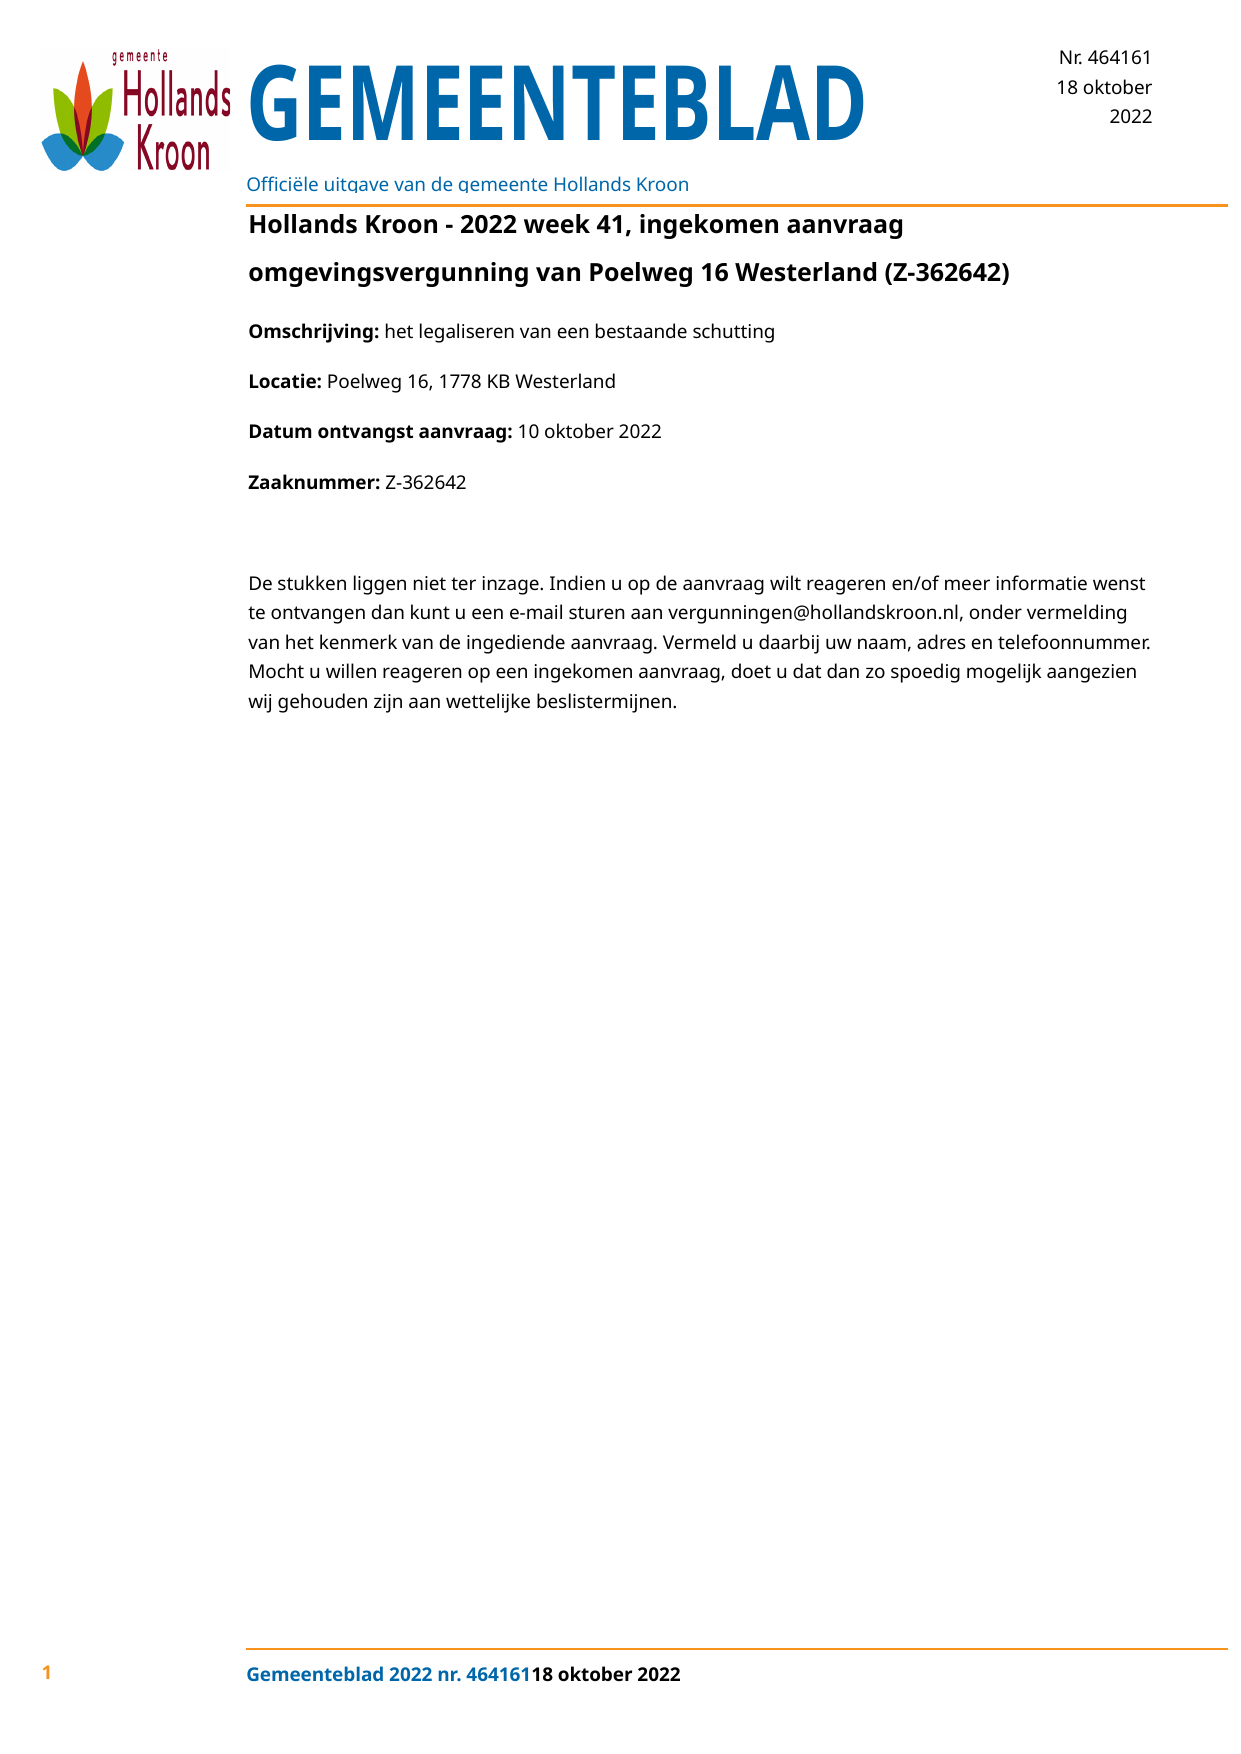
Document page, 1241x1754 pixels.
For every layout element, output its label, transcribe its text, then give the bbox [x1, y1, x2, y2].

text Omschrijving: het legaliseren van een bestaande schutting [248, 318, 1152, 344]
text Zaaknummer: Z-362642 [248, 469, 1152, 495]
text Locatie: Poelweg 16, 1778 KB Westerland [248, 368, 1152, 394]
text Hollands Kroon - 2022 week 41, ingekomen aanvraag omgevingsvergunning van Poelweg 16 Westerland (Z-362642) [248, 207, 1152, 288]
text Datum ontvangst aanvraag: 10 oktober 2022 [248, 419, 1152, 444]
picture [41, 47, 231, 172]
text De stukken liggen niet ter inzage. Indien u op de aanvraag wilt reageren en/of meer informatie wenst te ontvangen dan kunt u een e-mail sturen aan vergunningen@hollandskroon.nl, onder vermelding van het kenmerk van de ingediende aanvraag. Vermeld u daarbij uw naam, adres en telefoonnummer. Mocht u willen reageren op een ingekomen aanvraag, doet u dat dan zo spoedig mogelijk aangezien wij gehouden zijn aan wettelijke beslistermijnen. [248, 570, 1152, 714]
